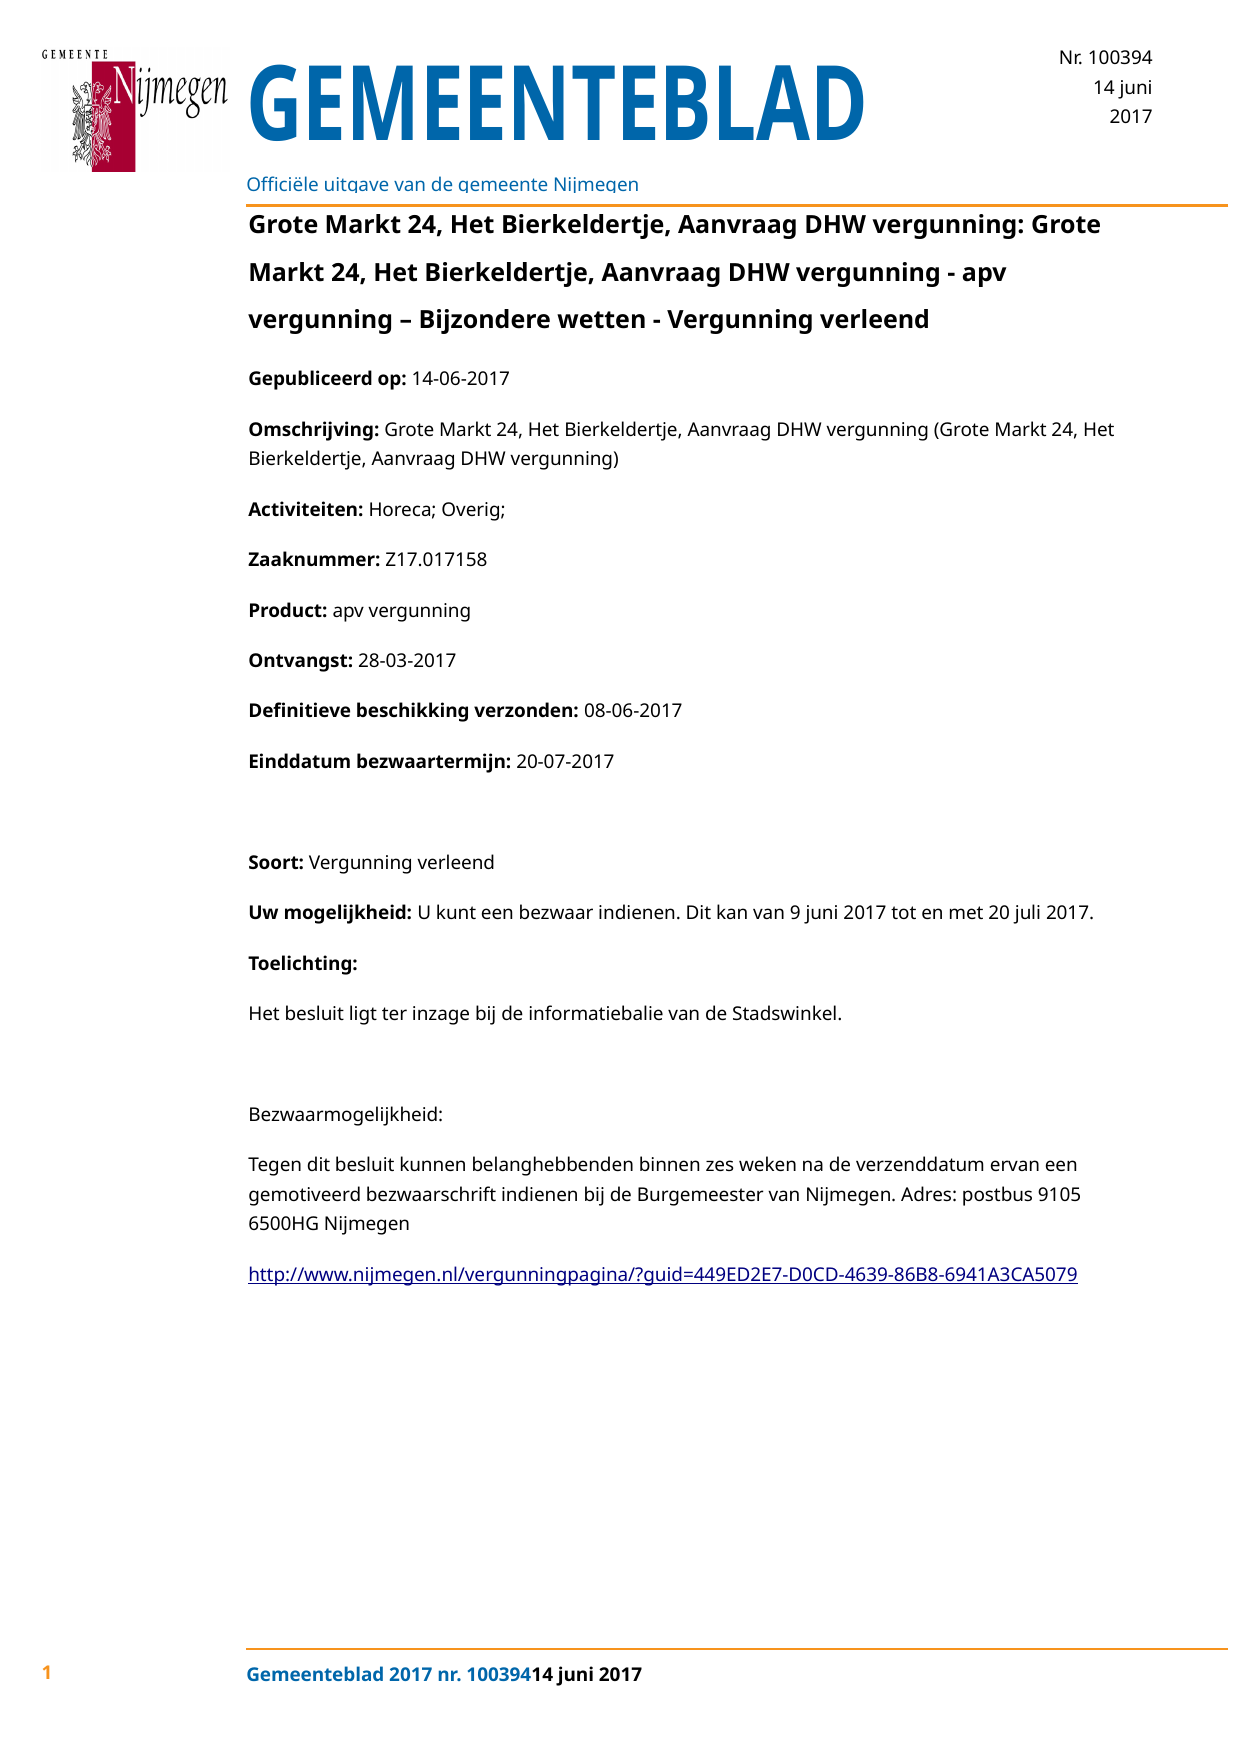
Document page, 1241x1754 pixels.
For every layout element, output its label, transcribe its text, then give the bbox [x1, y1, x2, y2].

text Toelichting: [248, 950, 1152, 975]
text Definitieve beschikking verzonden: 08-06-2017 [248, 698, 1152, 723]
text Product: apv vergunning [248, 597, 1152, 622]
text Uw mogelijkheid: U kunt een bezwaar indienen. Dit kan van 9 juni 2017 tot en met 20 juli 2017. [248, 899, 1152, 925]
picture [41, 47, 231, 172]
text Gepubliceerd op: 14-06-2017 [248, 366, 1152, 391]
text Omschrijving: Grote Markt 24, Het Bierkeldertje, Aanvraag DHW vergunning (Grote Markt 24, Het Bierkeldertje, Aanvraag DHW vergunning) [248, 416, 1152, 471]
text Soort: Vergunning verleend [248, 849, 1152, 874]
text Bezwaarmogelijkheid: [248, 1101, 1152, 1127]
text Activiteiten: Horeca; Overig; [248, 496, 1152, 522]
text Zaaknummer: Z17.017158 [248, 546, 1152, 572]
text Einddatum bezwaartermijn: 20-07-2017 [248, 748, 1152, 774]
text Tegen dit besluit kunnen belanghebbenden binnen zes weken na de verzenddatum ervan een gemotiveerd bezwaarschrift indienen bij de Burgemeester van Nijmegen. Adres: postbus 9105 6500HG Nijmegen [248, 1151, 1152, 1236]
text Ontvangst: 28-03-2017 [248, 647, 1152, 673]
text Grote Markt 24, Het Bierkeldertje, Aanvraag DHW vergunning: Grote Markt 24, Het Bierkeldertje, Aanvraag DHW vergunning - apv vergunning – Bijzondere wetten - Vergunning verleend [248, 207, 1152, 336]
text http://www.nijmegen.nl/vergunningpagina/?guid=449ED2E7-D0CD-4639-86B8-6941A3CA5079 [248, 1261, 1152, 1287]
text Het besluit ligt ter inzage bij de informatiebalie van de Stadswinkel. [248, 1000, 1152, 1026]
